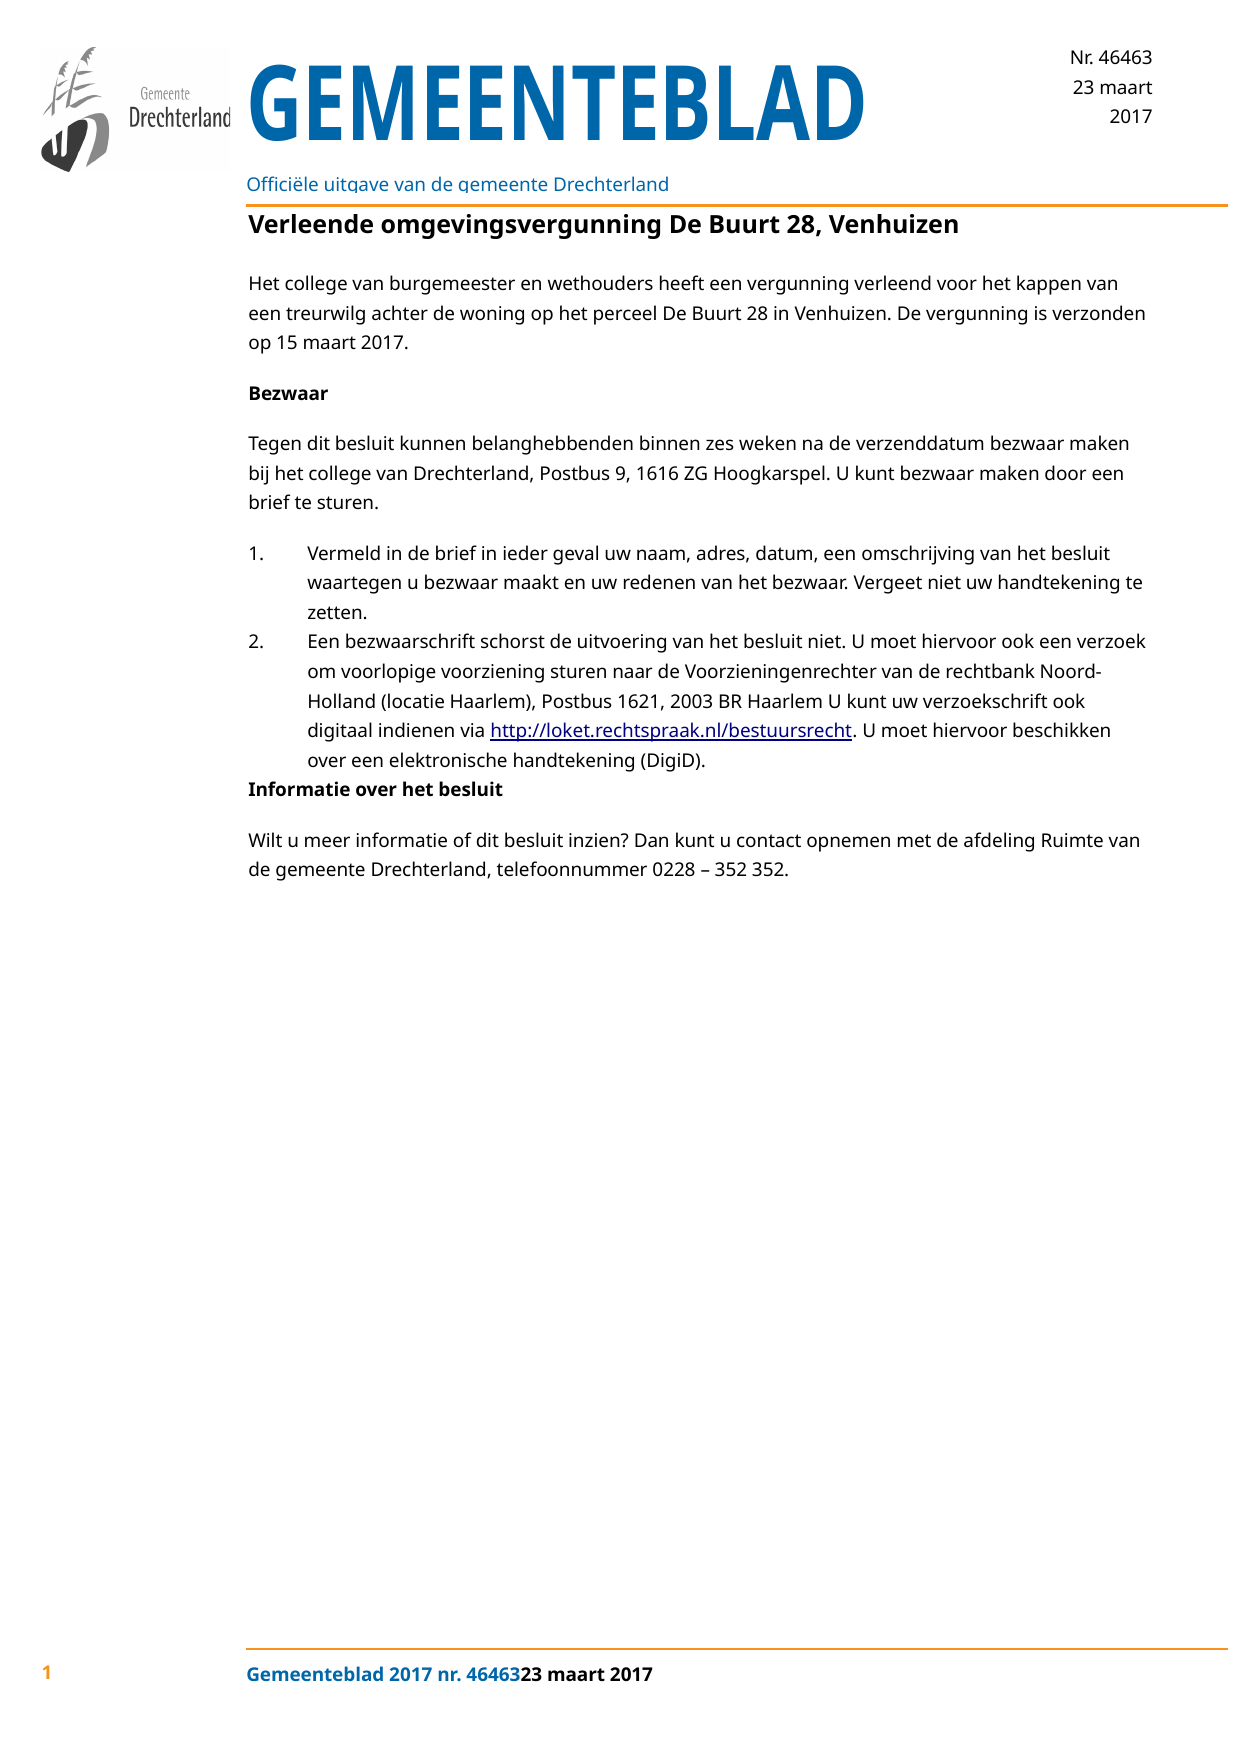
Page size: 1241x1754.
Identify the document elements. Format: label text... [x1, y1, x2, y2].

text Bezwaar [248, 380, 1152, 406]
list Vermeld in de brief in ieder geval uw naam, adres, datum, een omschrijving van het besluit waartegen u bezwaar maakt en uw redenen van het bezwaar. Vergeet niet uw handtekening te zetten. [248, 540, 1152, 625]
text Het college van burgemeester en wethouders heeft een vergunning verleend voor het kappen van een treurwilg achter de woning op het perceel De Buurt 28 in Venhuizen. De vergunning is verzonden op 15 maart 2017. [248, 270, 1152, 355]
text Informatie over het besluit [248, 777, 1152, 802]
text Verleende omgevingsvergunning De Buurt 28, Venhuizen [248, 207, 1152, 241]
list Een bezwaarschrift schorst de uitvoering van het besluit niet. U moet hiervoor ook een verzoek om voorlopige voorziening sturen naar de Voorzieningenrechter van de rechtbank Noord-Holland (locatie Haarlem), Postbus 1621, 2003 BR Haarlem U kunt uw verzoekschrift ook digitaal indienen via http://loket.rechtspraak.nl/bestuursrecht. U moet hiervoor beschikken over een elektronische handtekening (DigiD). [248, 629, 1152, 773]
text Tegen dit besluit kunnen belanghebbenden binnen zes weken na de verzenddatum bezwaar maken bij het college van Drechterland, Postbus 9, 1616 ZG Hoogkarspel. U kunt bezwaar maken door een brief te sturen. [248, 430, 1152, 515]
text Wilt u meer informatie of dit besluit inzien? Dan kunt u contact opnemen met de afdeling Ruimte van de gemeente Drechterland, telefoonnummer 0228 – 352 352. [248, 827, 1152, 882]
picture [41, 47, 231, 172]
